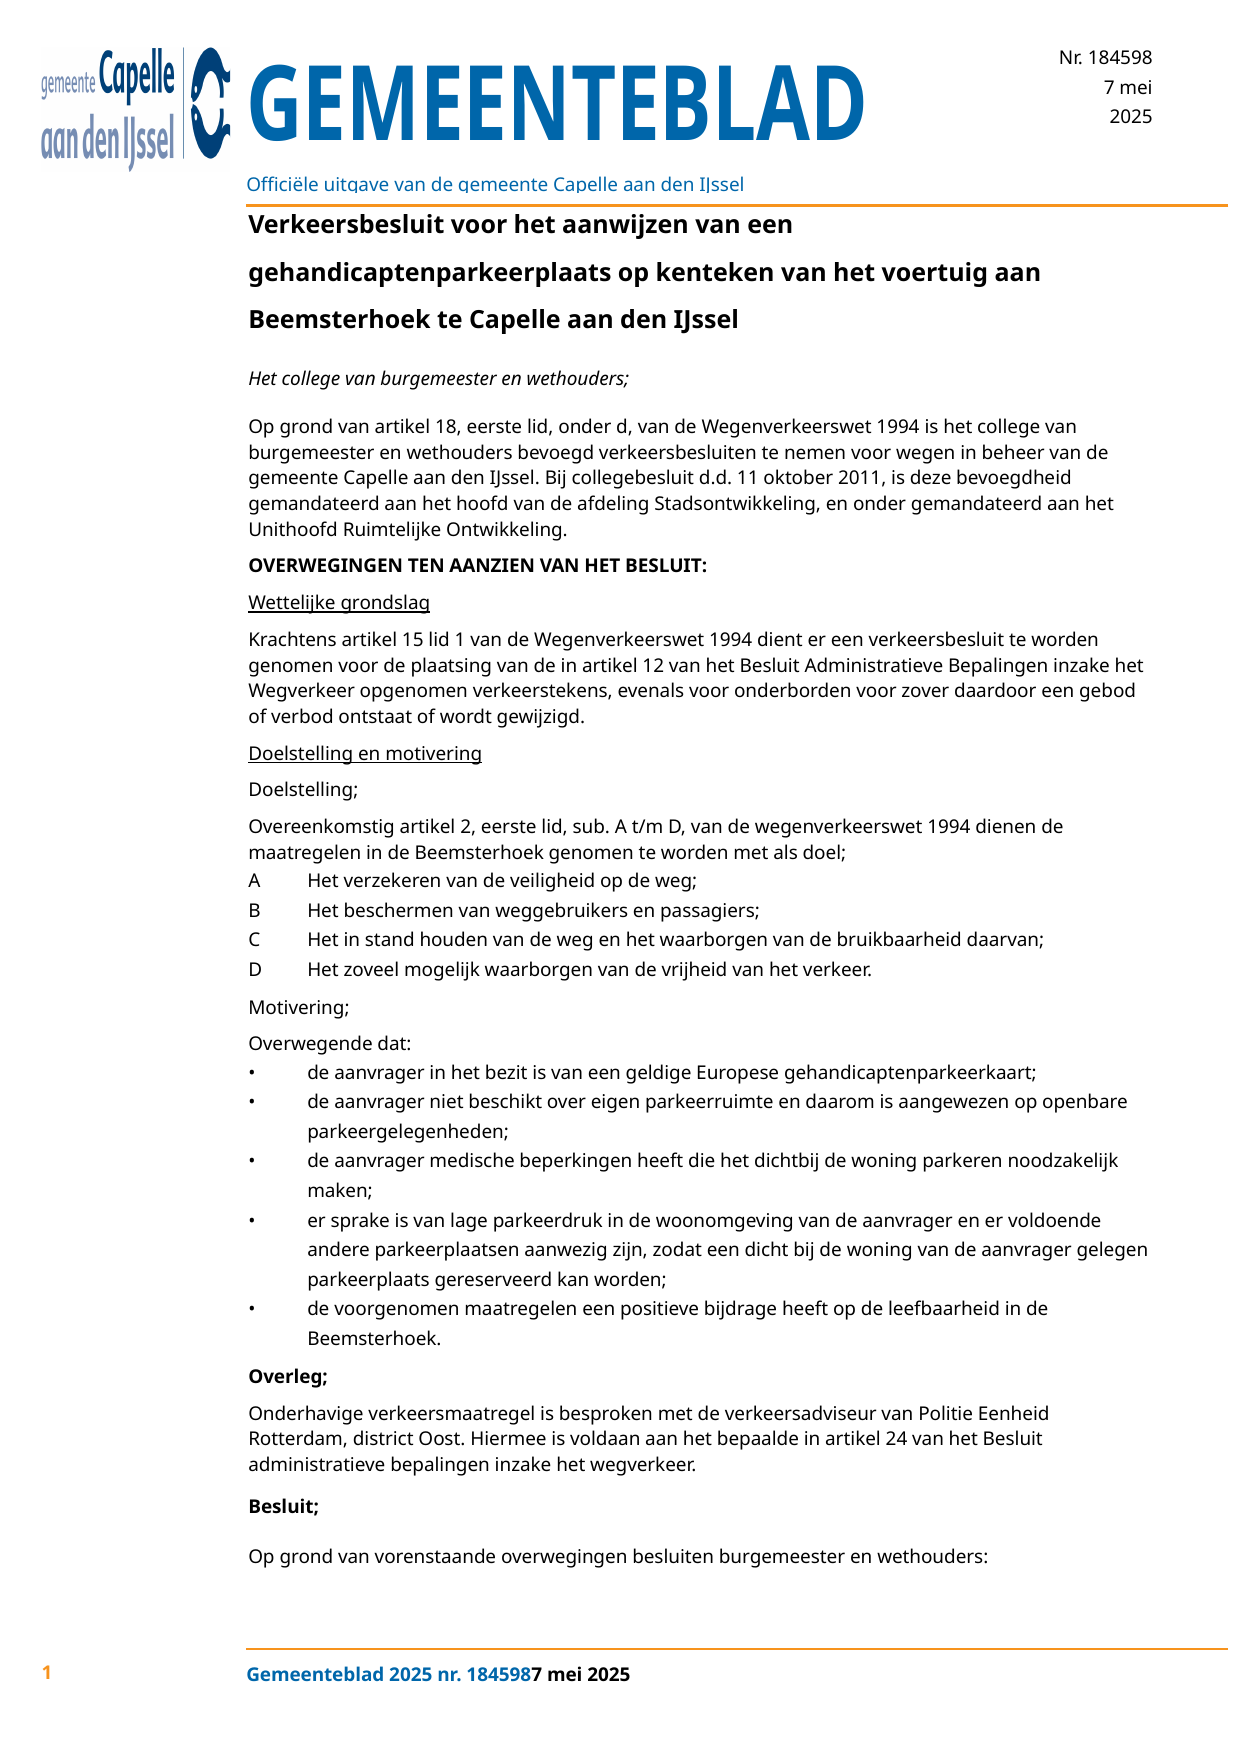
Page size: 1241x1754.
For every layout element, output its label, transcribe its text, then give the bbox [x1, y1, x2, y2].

picture [41, 47, 231, 172]
text Overleg; [248, 1363, 1152, 1389]
list Het in stand houden van de weg en het waarborgen van de bruikbaarheid daarvan; [248, 926, 1152, 952]
list er sprake is van lage parkeerdruk in de woonomgeving van de aanvrager en er voldoende andere parkeerplaatsen aanwezig zijn, zodat een dicht bij de woning van de aanvrager gelegen parkeerplaats gereserveerd kan worden; [248, 1207, 1152, 1292]
list Het verzekeren van de veiligheid op de weg; [248, 867, 1152, 893]
text Op grond van vorenstaande overwegingen besluiten burgemeester en wethouders: [248, 1544, 1152, 1569]
text Besluit; [248, 1493, 1152, 1519]
text Overeenkomstig artikel 2, eerste lid, sub. A t/m D, van de wegenverkeerswet 1994 dienen de maatregelen in de Beemsterhoek genomen te worden met als doel; [248, 813, 1152, 865]
text Wettelijke grondslag [248, 589, 1152, 615]
text OVERWEGINGEN TEN AANZIEN VAN HET BESLUIT: [248, 553, 1152, 578]
text Verkeersbesluit voor het aanwijzen van een gehandicaptenparkeerplaats op kenteken van het voertuig aan Beemsterhoek te Capelle aan den IJssel [248, 207, 1152, 336]
text Het college van burgemeester en wethouders; [248, 366, 1152, 391]
list de aanvrager niet beschikt over eigen parkeerruimte en daarom is aangewezen op openbare parkeergelegenheden; [248, 1088, 1152, 1144]
list de aanvrager in het bezit is van een geldige Europese gehandicaptenparkeerkaart; [248, 1059, 1152, 1085]
text Overwegende dat: [248, 1031, 1152, 1056]
text Doelstelling en motivering [248, 740, 1152, 766]
list Het beschermen van weggebruikers en passagiers; [248, 897, 1152, 923]
text Krachtens artikel 15 lid 1 van de Wegenverkeerswet 1994 dient er een verkeersbesluit te worden genomen voor de plaatsing van de in artikel 12 van het Besluit Administratieve Bepalingen inzake het Wegverkeer opgenomen verkeerstekens, evenals voor onderborden voor zover daardoor een gebod of verbod ontstaat of wordt gewijzigd. [248, 626, 1152, 729]
list de aanvrager medische beperkingen heeft die het dichtbij de woning parkeren noodzakelijk maken; [248, 1148, 1152, 1203]
list Het zoveel mogelijk waarborgen van de vrijheid van het verkeer. [248, 956, 1152, 982]
text Motivering; [248, 994, 1152, 1020]
text Onderhavige verkeersmaatregel is besproken met de verkeersadviseur van Politie Eenheid Rotterdam, district Oost. Hiermee is voldaan aan het bepaalde in artikel 24 van het Besluit administratieve bepalingen inzake het wegverkeer. [248, 1400, 1152, 1477]
text Op grond van artikel 18, eerste lid, onder d, van de Wegenverkeerswet 1994 is het college van burgemeester en wethouders bevoegd verkeersbesluiten te nemen voor wegen in beheer van de gemeente Capelle aan den IJssel. Bij collegebesluit d.d. 11 oktober 2011, is deze bevoegdheid gemandateerd aan het hoofd van de afdeling Stadsontwikkeling, en onder gemandateerd aan het Unithoofd Ruimtelijke Ontwikkeling. [248, 413, 1152, 542]
list de voorgenomen maatregelen een positieve bijdrage heeft op de leefbaarheid in de Beemsterhoek. [248, 1296, 1152, 1351]
text Doelstelling; [248, 777, 1152, 802]
